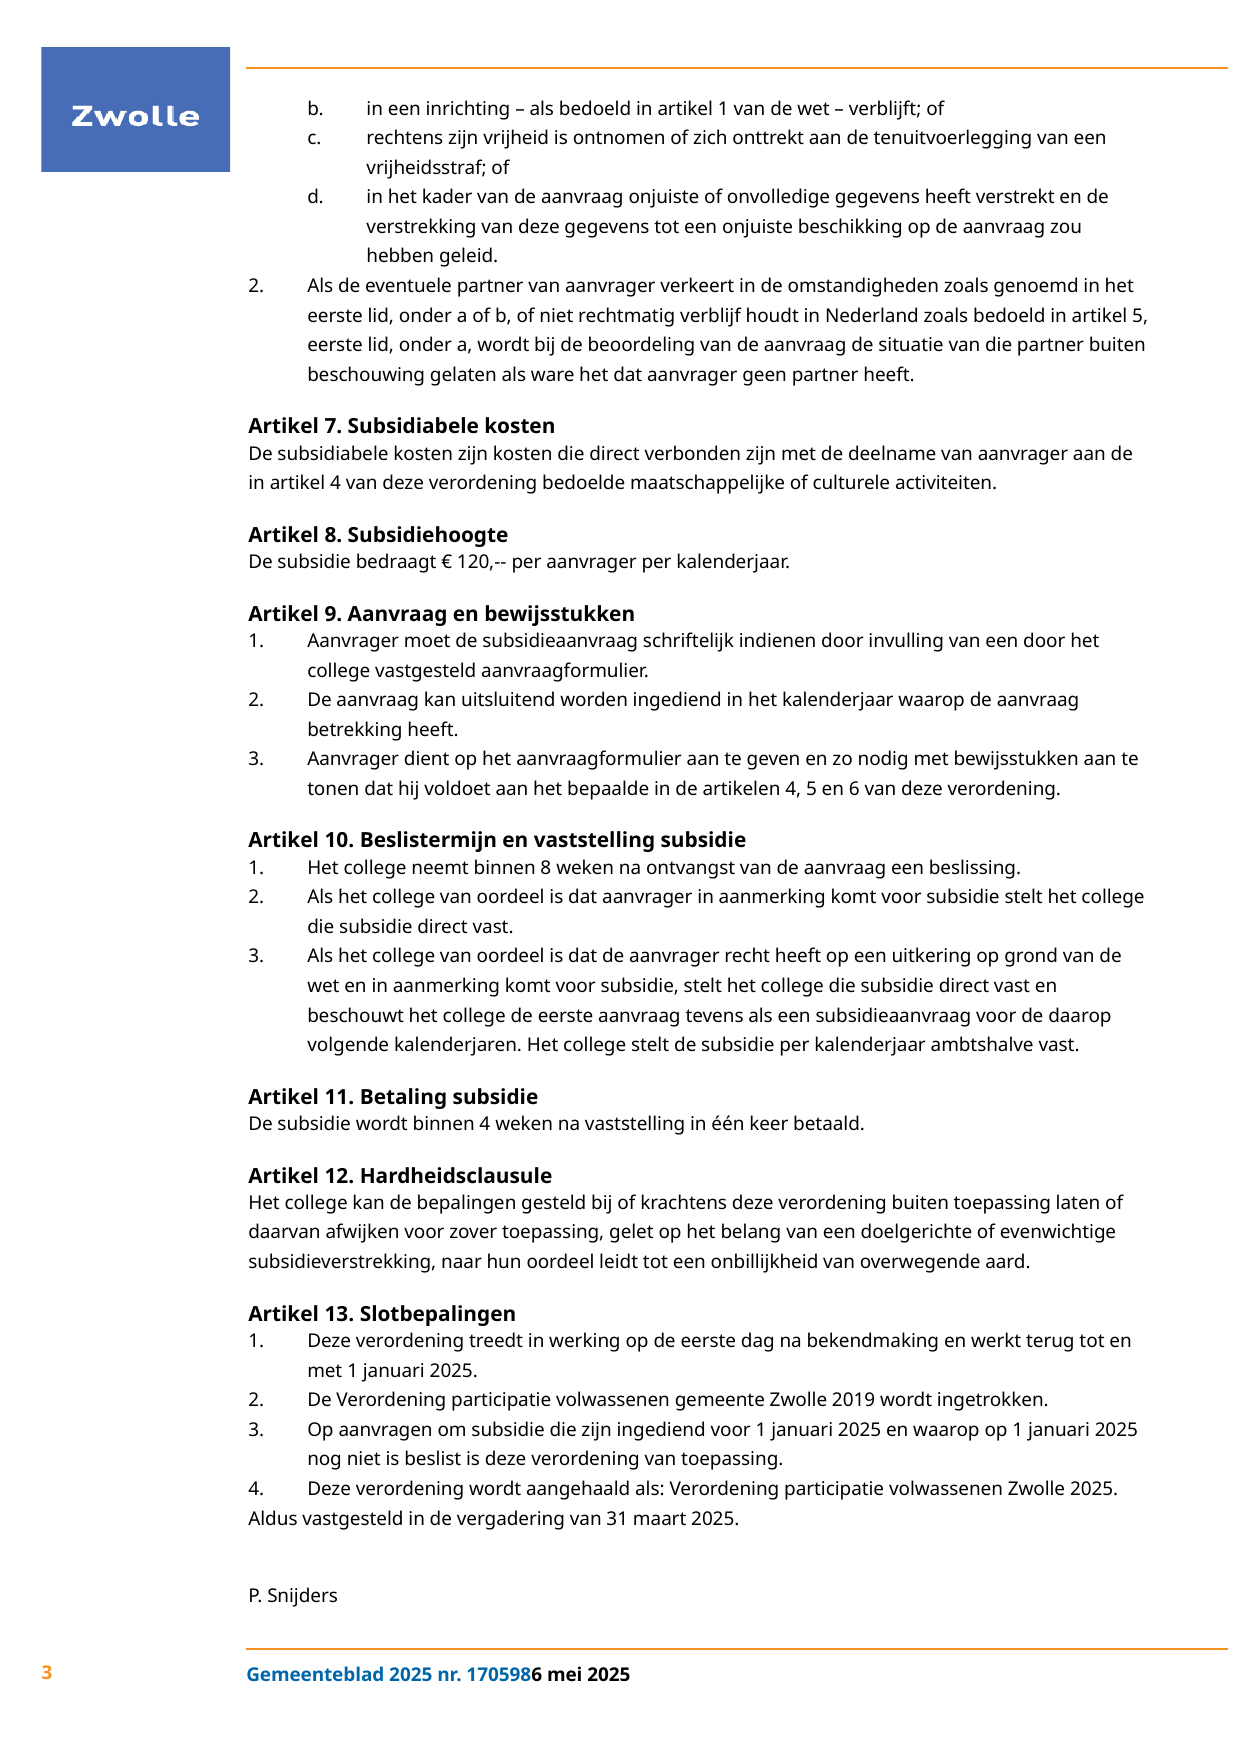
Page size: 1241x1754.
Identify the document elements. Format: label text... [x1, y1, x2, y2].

text Aldus vastgesteld in de vergadering van 31 maart 2025. [248, 1505, 1152, 1530]
text Artikel 7. Subsidiabele kosten [248, 411, 1152, 440]
text De subsidiabele kosten zijn kosten die direct verbonden zijn met de deelname van aanvrager aan de in artikel 4 van deze verordening bedoelde maatschappelijke of culturele activiteiten. [248, 440, 1152, 495]
list Als het college van oordeel is dat de aanvrager recht heeft op een uitkering op grond van de wet en in aanmerking komt voor subsidie, stelt het college die subsidie direct vast en beschouwt het college de eerste aanvraag tevens als een subsidieaanvraag voor de daarop volgende kalenderjaren. Het college stelt de subsidie per kalenderjaar ambtshalve vast. [248, 943, 1152, 1057]
text Artikel 12. Hardheidsclausule [248, 1161, 1152, 1189]
list Het college neemt binnen 8 weken na ontvangst van de aanvraag een beslissing. [248, 854, 1152, 880]
list Als de eventuele partner van aanvrager verkeert in de omstandigheden zoals genoemd in het eerste lid, onder a of b, of niet rechtmatig verblijf houdt in Nederland zoals bedoeld in artikel 5, eerste lid, onder a, wordt bij de beoordeling van de aanvraag de situatie van die partner buiten beschouwing gelaten als ware het dat aanvrager geen partner heeft. [248, 272, 1152, 387]
text De subsidie bedraagt € 120,-- per aanvrager per kalenderjaar. [248, 548, 1152, 574]
text P. Snijders [248, 1582, 1152, 1608]
list De Verordening participatie volwassenen gemeente Zwolle 2019 wordt ingetrokken. [248, 1386, 1152, 1412]
text Artikel 11. Betaling subsidie [248, 1082, 1152, 1110]
text De subsidie wordt binnen 4 weken na vaststelling in één keer betaald. [248, 1110, 1152, 1136]
text Artikel 9. Aanvraag en bewijsstukken [248, 599, 1152, 627]
text Artikel 13. Slotbepalingen [248, 1299, 1152, 1327]
list Als het college van oordeel is dat aanvrager in aanmerking komt voor subsidie stelt het college die subsidie direct vast. [248, 883, 1152, 939]
list in een inrichting – als bedoeld in artikel 1 van de wet – verblijft; of [307, 95, 1152, 121]
list De aanvraag kan uitsluitend worden ingediend in het kalenderjaar waarop de aanvraag betrekking heeft. [248, 686, 1152, 742]
picture [41, 47, 231, 172]
text Artikel 10. Beslistermijn en vaststelling subsidie [248, 826, 1152, 854]
text Artikel 8. Subsidiehoogte [248, 520, 1152, 548]
list Op aanvragen om subsidie die zijn ingediend voor 1 januari 2025 en waarop op 1 januari 2025 nog niet is beslist is deze verordening van toepassing. [248, 1416, 1152, 1471]
list Aanvrager dient op het aanvraagformulier aan te geven en zo nodig met bewijsstukken aan te tonen dat hij voldoet aan het bepaalde in de artikelen 4, 5 en 6 van deze verordening. [248, 746, 1152, 801]
list Deze verordening treedt in werking op de eerste dag na bekendmaking en werkt terug tot en met 1 januari 2025. [248, 1327, 1152, 1382]
text Het college kan de bepalingen gesteld bij of krachtens deze verordening buiten toepassing laten of daarvan afwijken voor zover toepassing, gelet op het belang van een doelgerichte of evenwichtige subsidieverstrekking, naar hun oordeel leidt tot een onbillijkheid van overwegende aard. [248, 1189, 1152, 1274]
list Deze verordening wordt aangehaald als: Verordening participatie volwassenen Zwolle 2025. [248, 1475, 1152, 1501]
list in het kader van de aanvraag onjuiste of onvolledige gegevens heeft verstrekt en de verstrekking van deze gegevens tot een onjuiste beschikking op de aanvraag zou hebben geleid. [307, 183, 1152, 268]
list Aanvrager moet de subsidieaanvraag schriftelijk indienen door invulling van een door het college vastgesteld aanvraagformulier. [248, 627, 1152, 682]
list rechtens zijn vrijheid is ontnomen of zich onttrekt aan de tenuitvoerlegging van een vrijheidsstraf; of [307, 124, 1152, 180]
